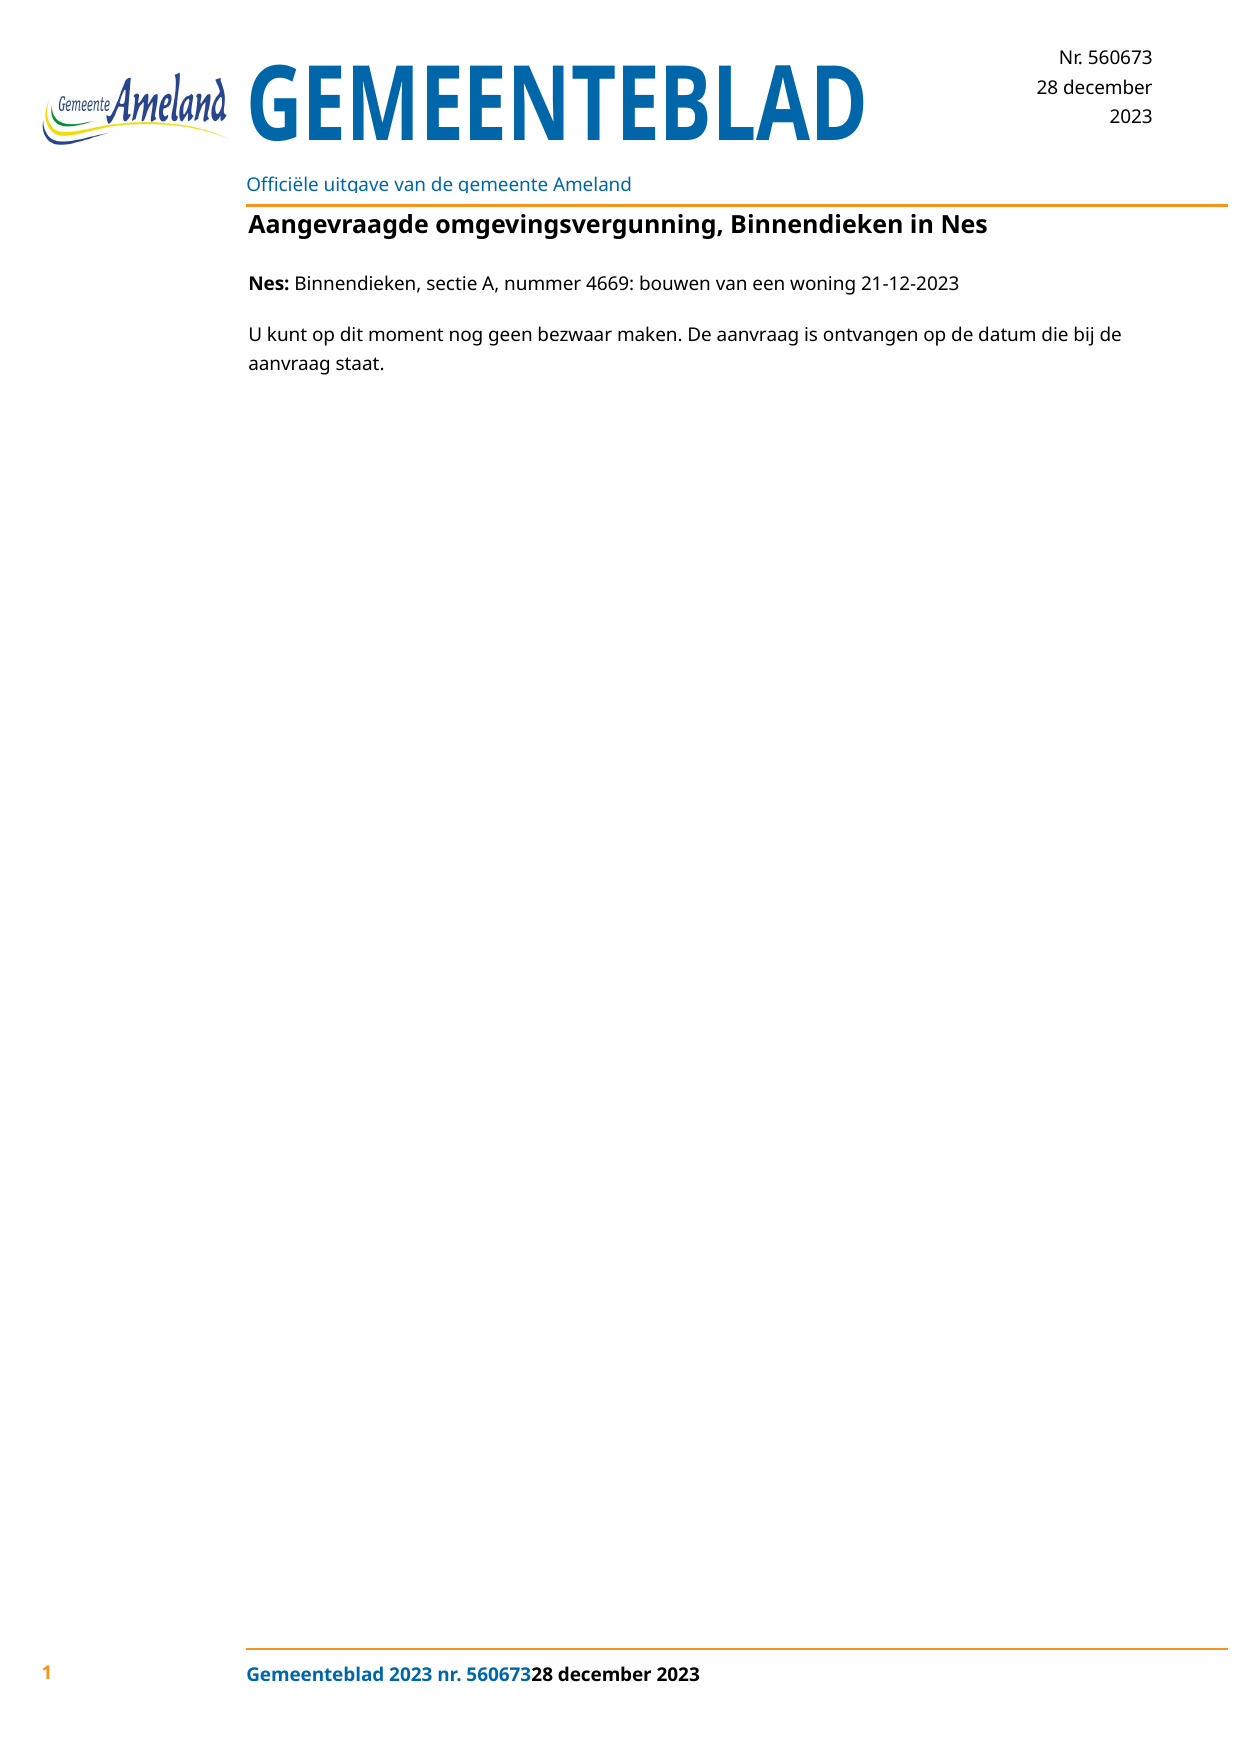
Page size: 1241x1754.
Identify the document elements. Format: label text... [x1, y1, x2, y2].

text U kunt op dit moment nog geen bezwaar maken. De aanvraag is ontvangen op de datum die bij de aanvraag staat. [248, 321, 1152, 376]
text Aangevraagde omgevingsvergunning, Binnendieken in Nes [248, 207, 1152, 241]
picture [41, 47, 231, 172]
text Nes: Binnendieken, sectie A, nummer 4669: bouwen van een woning 21-12-2023 [248, 270, 1152, 296]
